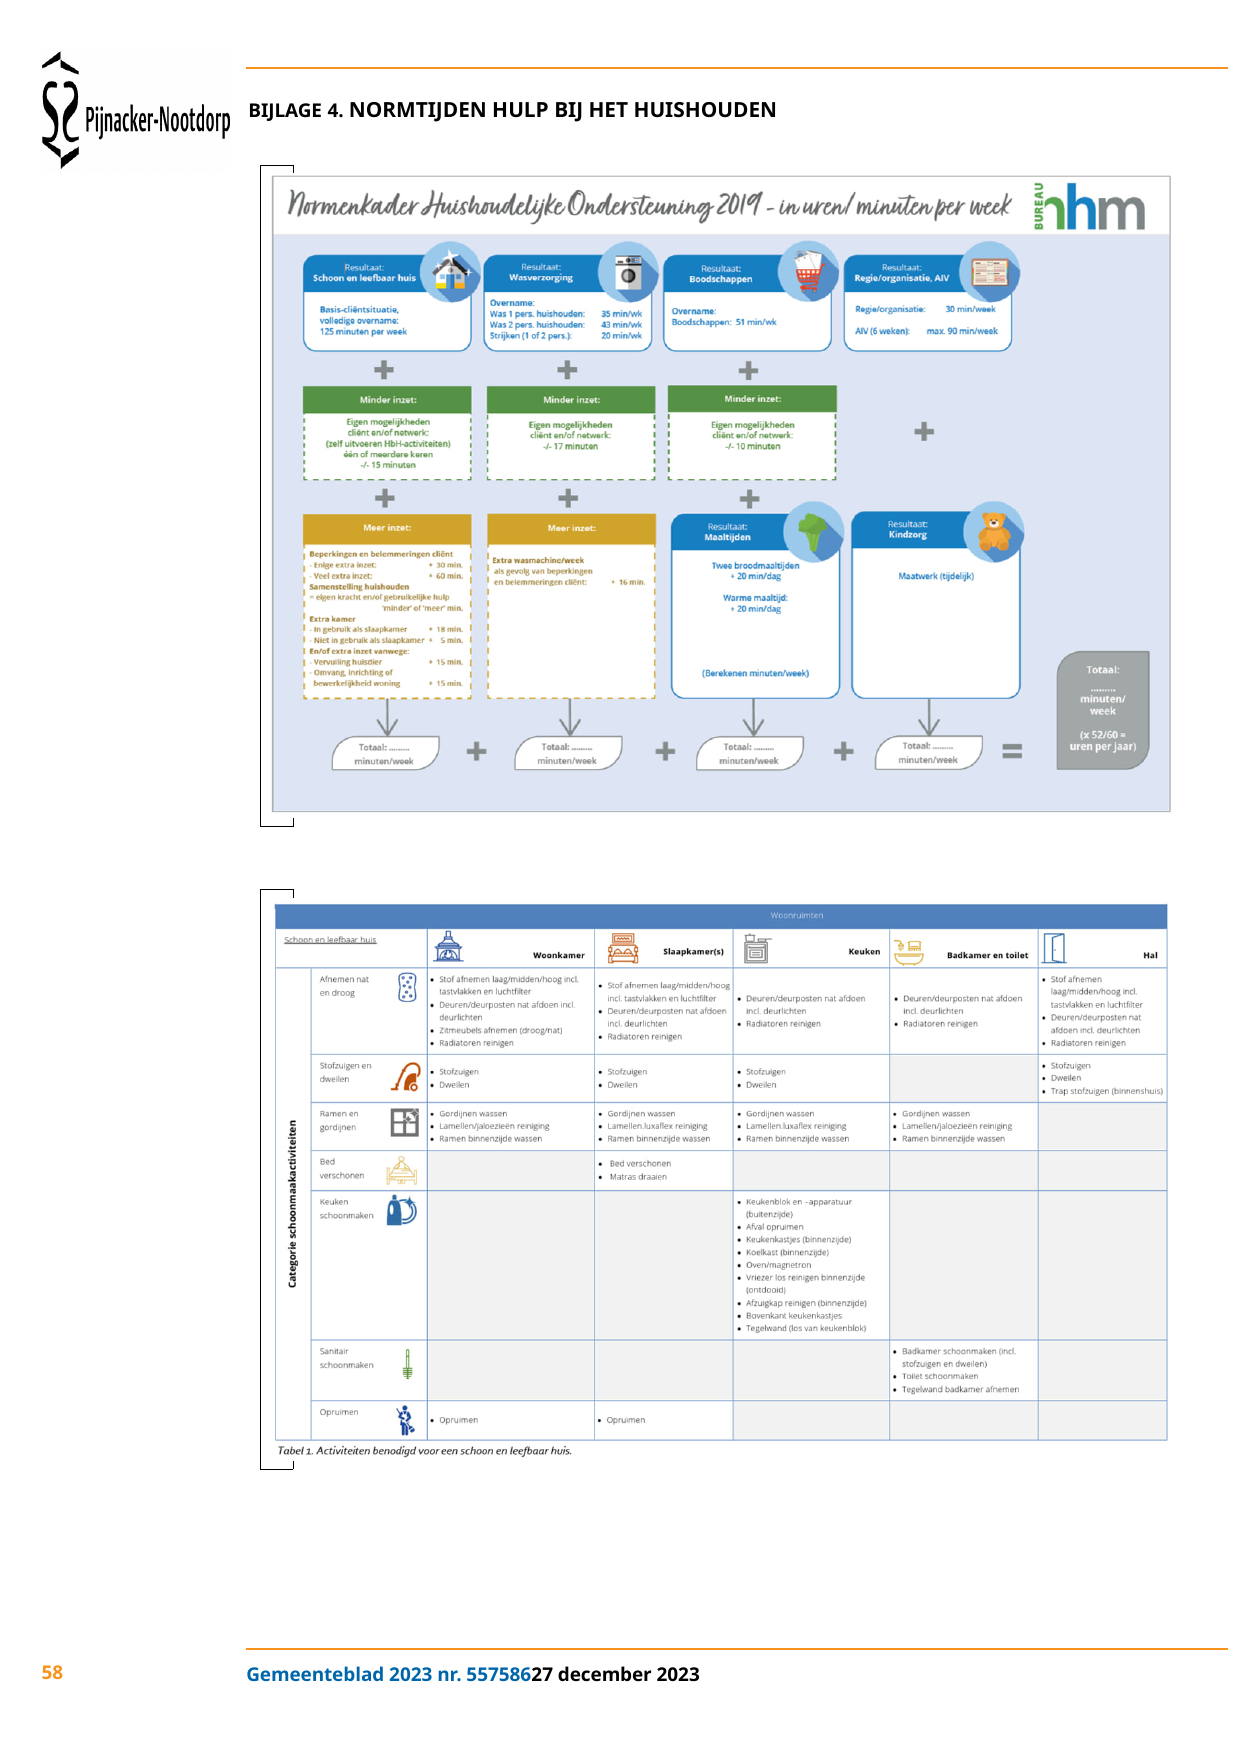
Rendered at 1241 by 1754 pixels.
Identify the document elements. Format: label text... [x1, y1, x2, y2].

picture [41, 47, 231, 172]
picture [268, 173, 1173, 818]
picture [268, 898, 1173, 1461]
text BIJLAGE 4. NORMTIJDEN HULP BIJ HET HUISHOUDEN [248, 95, 1152, 123]
